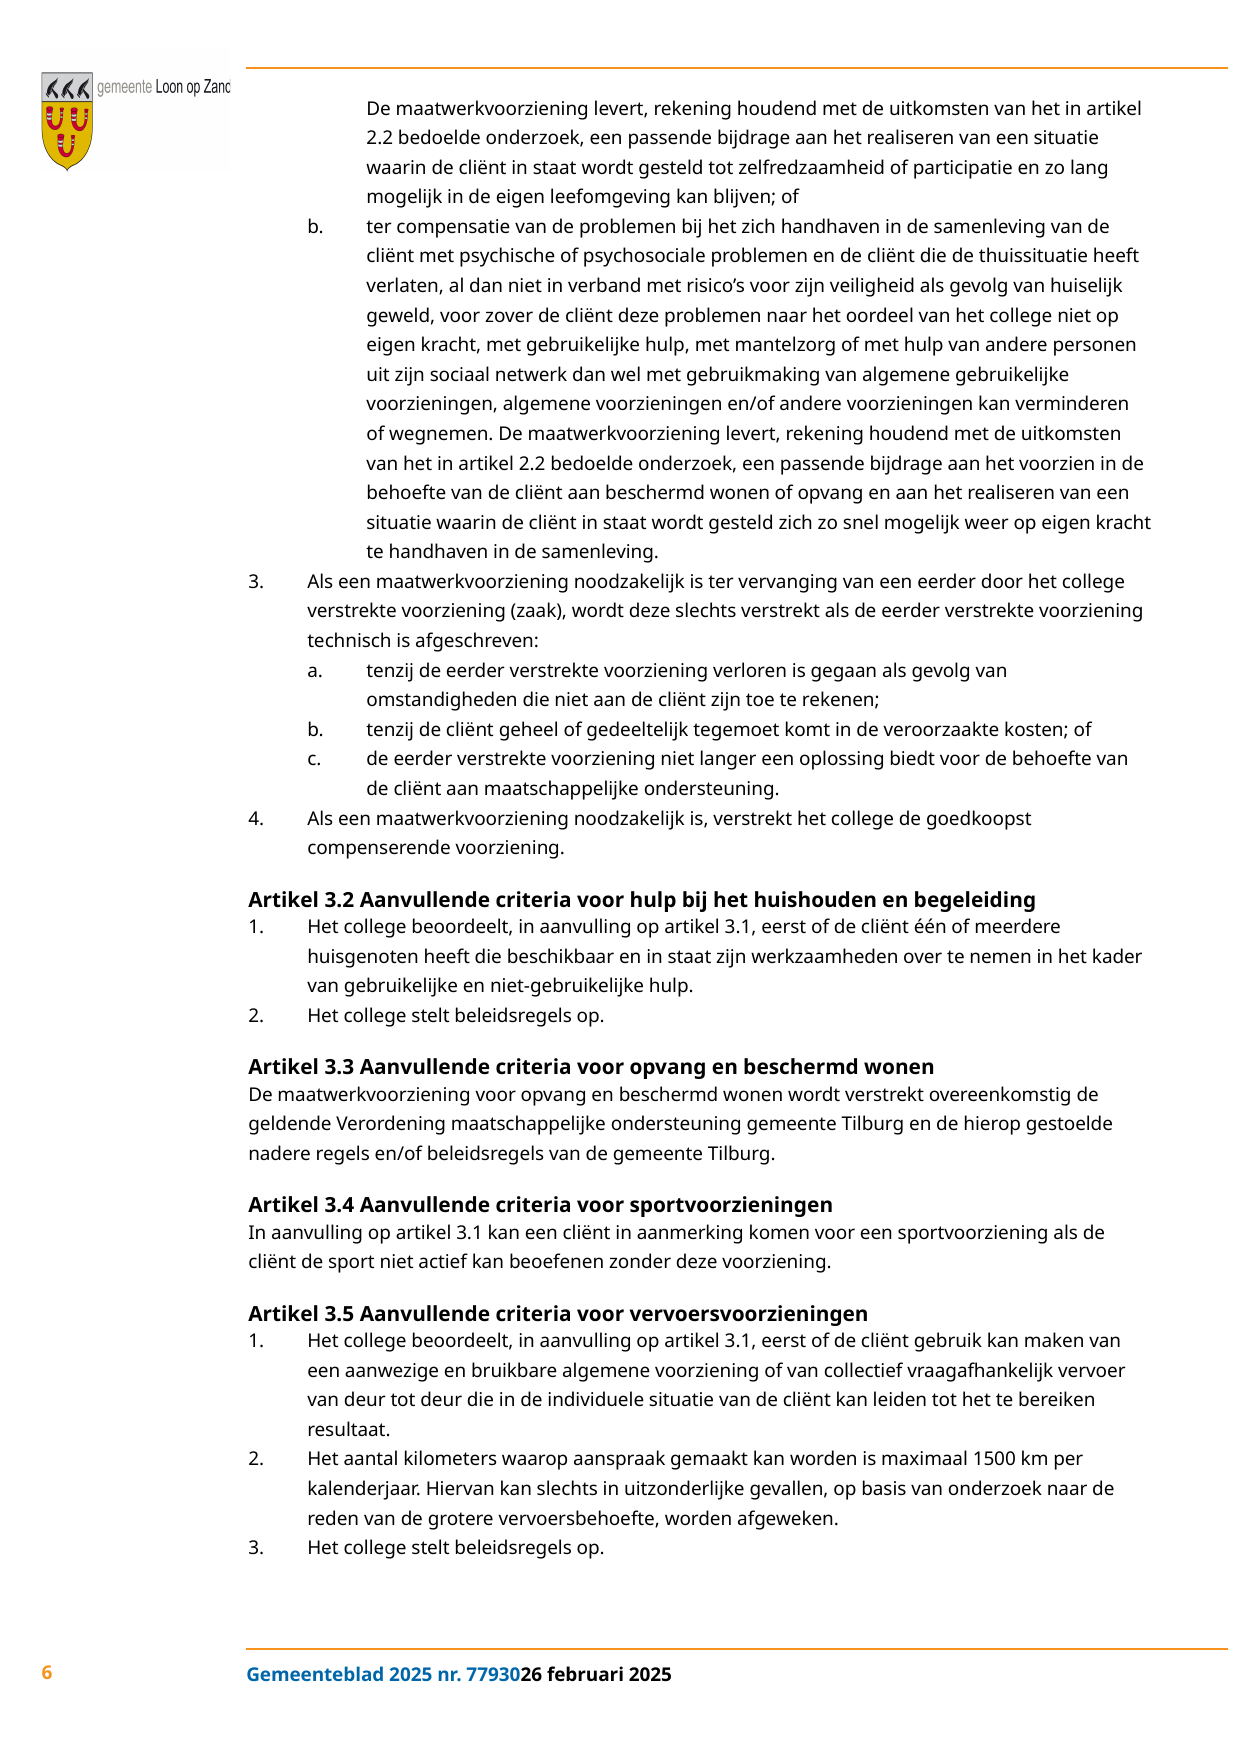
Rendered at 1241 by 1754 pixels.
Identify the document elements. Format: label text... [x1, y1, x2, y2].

list tenzij de cliënt geheel of gedeeltelijk tegemoet komt in de veroorzaakte kosten; of [307, 716, 1152, 742]
list Het college stelt beleidsregels op. [248, 1002, 1152, 1028]
text Artikel 3.5 Aanvullende criteria voor vervoersvoorzieningen [248, 1299, 1152, 1327]
list Als een maatwerkvoorziening noodzakelijk is ter vervanging van een eerder door het college verstrekte voorziening (zaak), wordt deze slechts verstrekt als de eerder verstrekte voorziening technisch is afgeschreven: [248, 568, 1152, 653]
list Het college beoordeelt, in aanvulling op artikel 3.1, eerst of de cliënt gebruik kan maken van een aanwezige en bruikbare algemene voorziening of van collectief vraagafhankelijk vervoer van deur tot deur die in de individuele situatie van de cliënt kan leiden tot het te bereiken resultaat. [248, 1327, 1152, 1442]
list Het college stelt beleidsregels op. [248, 1534, 1152, 1560]
list tenzij de eerder verstrekte voorziening verloren is gegaan als gevolg van omstandigheden die niet aan de cliënt zijn toe te rekenen; [307, 657, 1152, 712]
list Het college beoordeelt, in aanvulling op artikel 3.1, eerst of de cliënt één of meerdere huisgenoten heeft die beschikbaar en in staat zijn werkzaamheden over te nemen in het kader van gebruikelijke en niet-gebruikelijke hulp. [248, 913, 1152, 998]
list Het aantal kilometers waarop aanspraak gemaakt kan worden is maximaal 1500 km per kalenderjaar. Hiervan kan slechts in uitzonderlijke gevallen, op basis van onderzoek naar de reden van de grotere vervoersbehoefte, worden afgeweken. [248, 1446, 1152, 1531]
list de eerder verstrekte voorziening niet langer een oplossing biedt voor de behoefte van de cliënt aan maatschappelijke ondersteuning. [307, 746, 1152, 801]
text De maatwerkvoorziening voor opvang en beschermd wonen wordt verstrekt overeenkomstig de geldende Verordening maatschappelijke ondersteuning gemeente Tilburg en de hierop gestoelde nadere regels en/of beleidsregels van de gemeente Tilburg. [248, 1081, 1152, 1166]
list Als een maatwerkvoorziening noodzakelijk is, verstrekt het college de goedkoopst compenserende voorziening. [248, 805, 1152, 860]
list De maatwerkvoorziening levert, rekening houdend met de uitkomsten van het in artikel 2.2 bedoelde onderzoek, een passende bijdrage aan het realiseren van een situatie waarin de cliënt in staat wordt gesteld tot zelfredzaamheid of participatie en zo lang mogelijk in de eigen leefomgeving kan blijven; of [307, 95, 1152, 209]
text Artikel 3.3 Aanvullende criteria voor opvang en beschermd wonen [248, 1052, 1152, 1081]
list ter compensatie van de problemen bij het zich handhaven in de samenleving van de cliënt met psychische of psychosociale problemen en de cliënt die de thuissituatie heeft verlaten, al dan niet in verband met risico’s voor zijn veiligheid als gevolg van huiselijk geweld, voor zover de cliënt deze problemen naar het oordeel van het college niet op eigen kracht, met gebruikelijke hulp, met mantelzorg of met hulp van andere personen uit zijn sociaal netwerk dan wel met gebruikmaking van algemene gebruikelijke voorzieningen, algemene voorzieningen en/of andere voorzieningen kan verminderen of wegnemen. De maatwerkvoorziening levert, rekening houdend met de uitkomsten van het in artikel 2.2 bedoelde onderzoek, een passende bijdrage aan het voorzien in de behoefte van de cliënt aan beschermd wonen of opvang en aan het realiseren van een situatie waarin de cliënt in staat wordt gesteld zich zo snel mogelijk weer op eigen kracht te handhaven in de samenleving. [307, 213, 1152, 564]
text In aanvulling op artikel 3.1 kan een cliënt in aanmerking komen voor een sportvoorziening als de cliënt de sport niet actief kan beoefenen zonder deze voorziening. [248, 1219, 1152, 1274]
text Artikel 3.4 Aanvullende criteria voor sportvoorzieningen [248, 1190, 1152, 1219]
picture [41, 47, 231, 172]
text Artikel 3.2 Aanvullende criteria voor hulp bij het huishouden en begeleiding [248, 885, 1152, 913]
